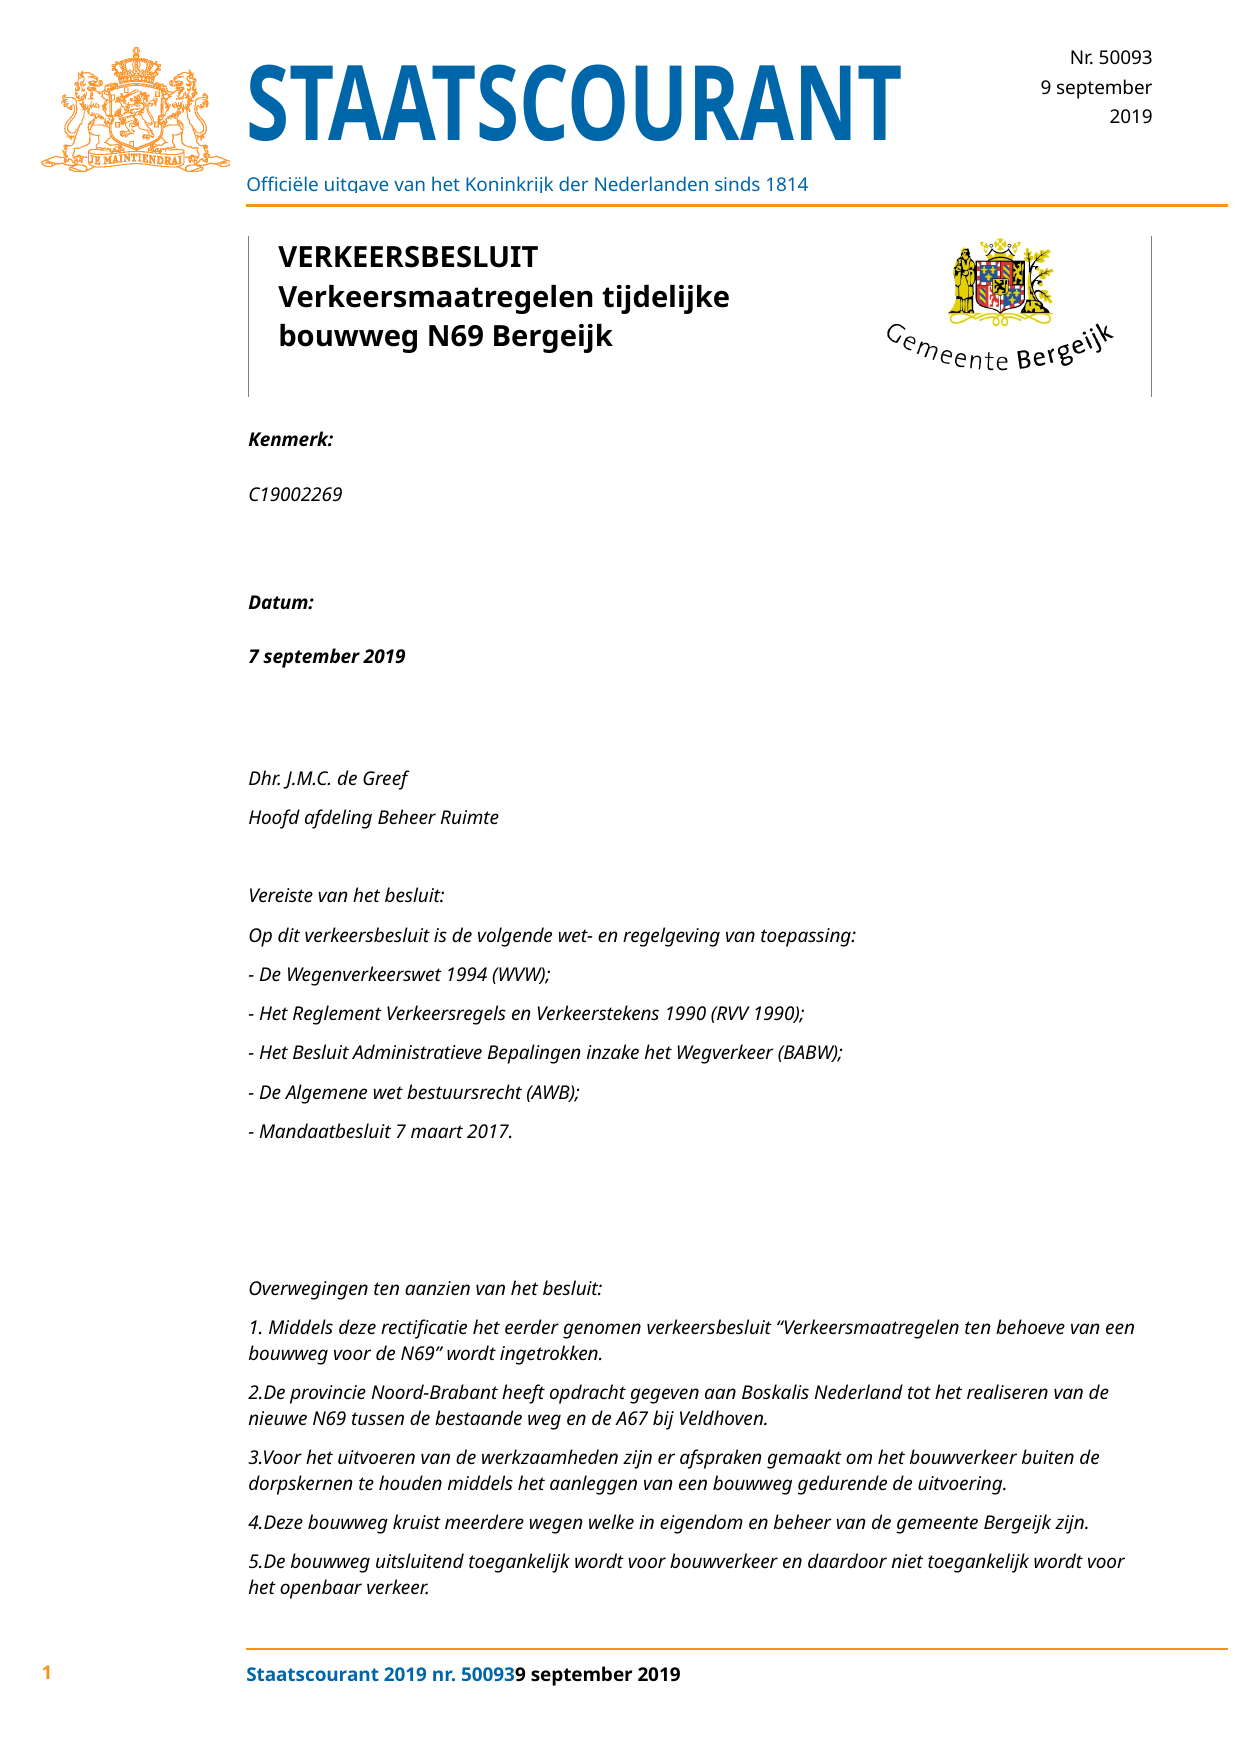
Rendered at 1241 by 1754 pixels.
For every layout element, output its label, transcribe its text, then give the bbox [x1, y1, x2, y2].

text 1. Middels deze rectificatie het eerder genomen verkeersbesluit “Verkeersmaatregelen ten behoeve van een bouwweg voor de N69” wordt ingetrokken. [248, 1314, 1152, 1366]
text 3.Voor het uitvoeren van de werkzaamheden zijn er afspraken gemaakt om het bouwverkeer buiten de dorpskernen te houden middels het aanleggen van een bouwweg gedurende de uitvoering. [248, 1444, 1152, 1496]
text Kenmerk: [248, 427, 1152, 452]
picture [882, 236, 1119, 372]
text - Het Besluit Administratieve Bepalingen inzake het Wegverkeer (BABW); [248, 1039, 1152, 1065]
table_header VERKEERSBESLUIT Verkeersmaatregelen tijdelijke bouwweg N69 Bergeijk [249, 236, 850, 397]
text Vereiste van het besluit: [248, 882, 1152, 908]
text - Het Reglement Verkeersregels en Verkeerstekens 1990 (RVV 1990); [248, 1000, 1152, 1026]
text 5.De bouwweg uitsluitend toegankelijk wordt voor bouwverkeer en daardoor niet toegankelijk wordt voor het openbaar verkeer. [248, 1549, 1152, 1600]
text - De Wegenverkeerswet 1994 (WVW); [248, 961, 1152, 987]
text Datum: [248, 589, 1152, 614]
text 2.De provincie Noord-Brabant heeft opdracht gegeven aan Boskalis Nederland tot het realiseren van de nieuwe N69 tussen de bestaande weg en de A67 bij Veldhoven. [248, 1379, 1152, 1431]
text Dhr. J.M.C. de Greef [248, 765, 1152, 790]
text - Mandaatbesluit 7 maart 2017. [248, 1118, 1152, 1144]
text - De Algemene wet bestuursrecht (AWB); [248, 1079, 1152, 1104]
text Overwegingen ten aanzien van het besluit: [248, 1275, 1152, 1301]
text C19002269 [248, 481, 1152, 506]
text Op dit verkeersbesluit is de volgende wet- en regelgeving van toepassing: [248, 922, 1152, 947]
text 4.Deze bouwweg kruist meerdere wegen welke in eigendom en beheer van de gemeente Bergeijk zijn. [248, 1509, 1152, 1535]
text Hoofd afdeling Beheer Ruimte [248, 804, 1152, 830]
text 7 september 2019 [248, 643, 1152, 669]
picture [41, 47, 231, 172]
table_header [850, 236, 1151, 397]
